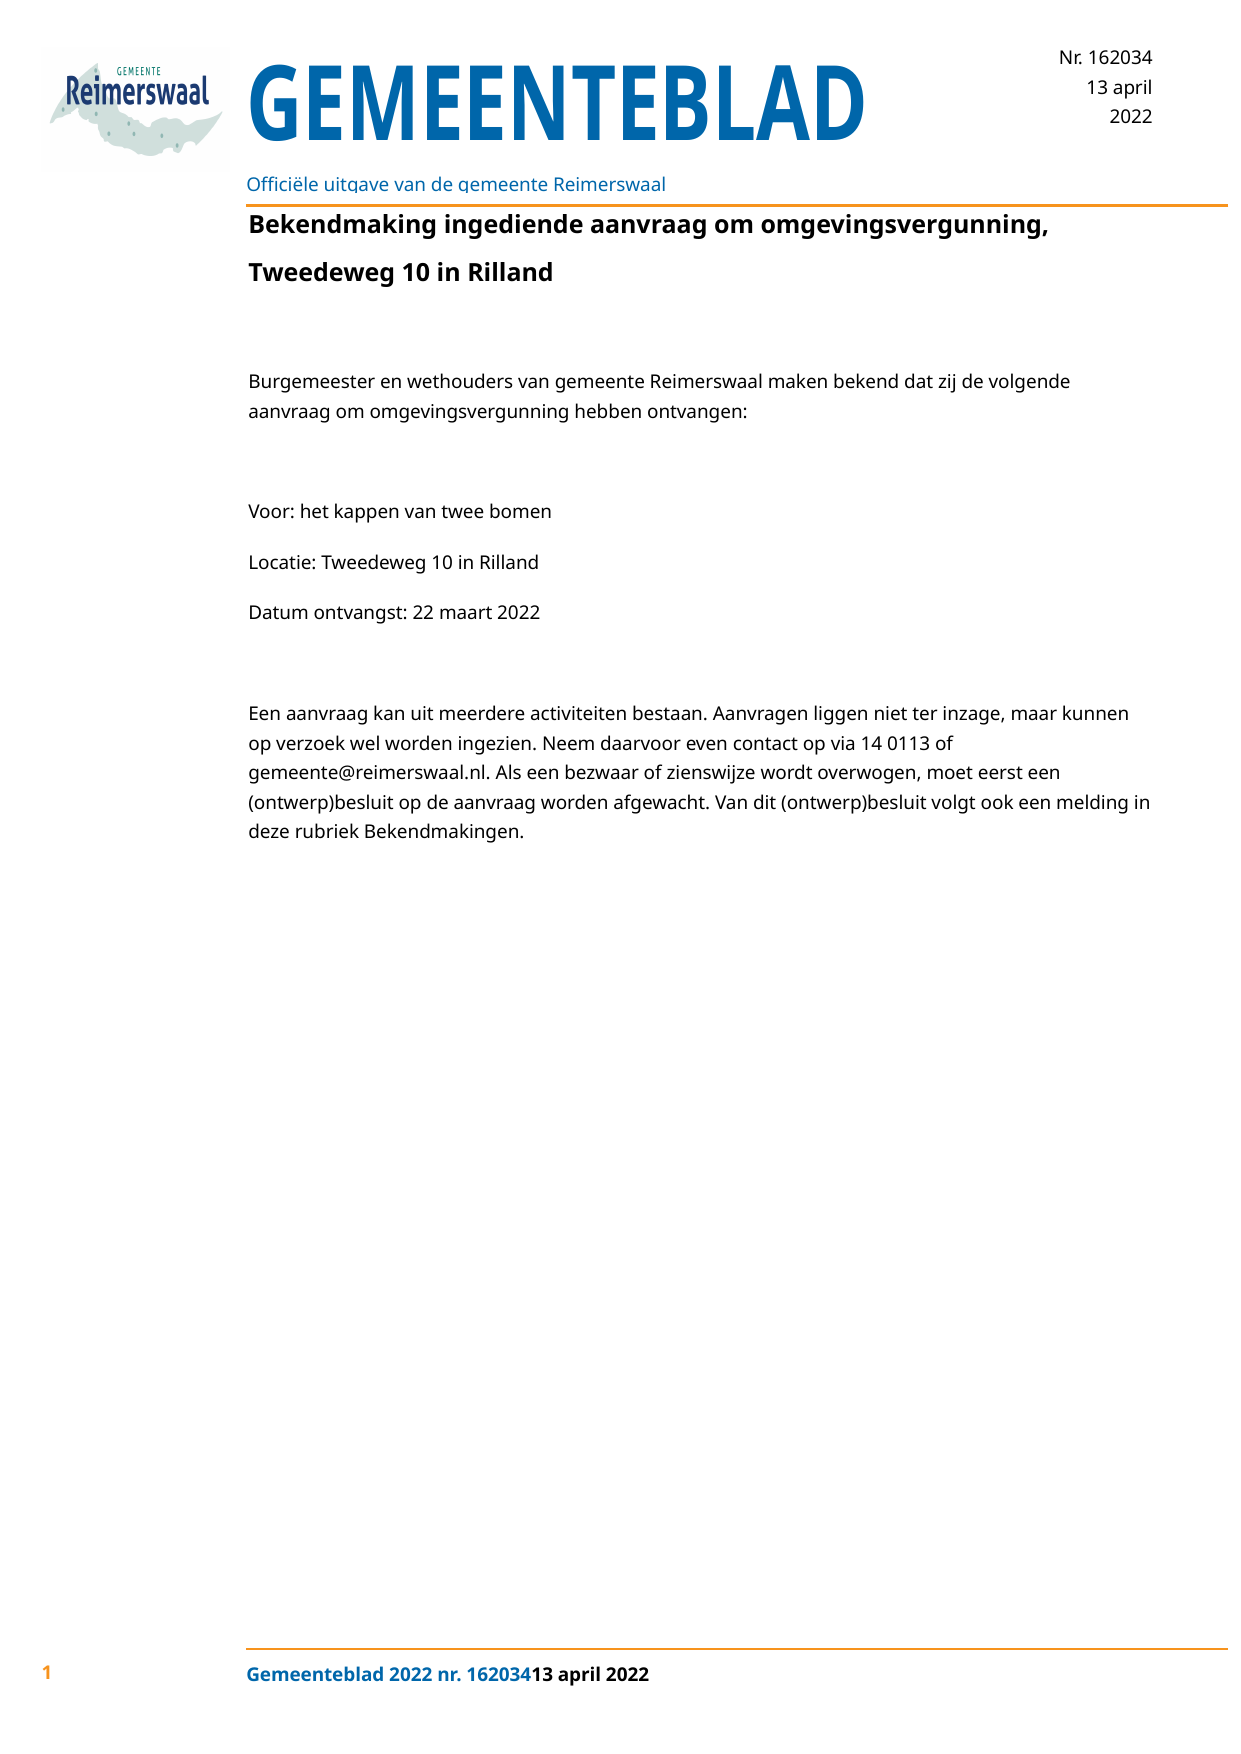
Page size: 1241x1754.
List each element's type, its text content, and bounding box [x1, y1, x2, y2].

text Voor: het kappen van twee bomen [248, 499, 1152, 524]
text Een aanvraag kan uit meerdere activiteiten bestaan. Aanvragen liggen niet ter inzage, maar kunnen op verzoek wel worden ingezien. Neem daarvoor even contact op via 14 0113 of gemeente@reimerswaal.nl. Als een bezwaar of zienswijze wordt overwogen, moet eerst een (ontwerp)besluit op de aanvraag worden afgewacht. Van dit (ontwerp)besluit volgt ook een melding in deze rubriek Bekendmakingen. [248, 700, 1152, 844]
text Bekendmaking ingediende aanvraag om omgevingsvergunning, Tweedeweg 10 in Rilland [248, 207, 1152, 288]
text Locatie: Tweedeweg 10 in Rilland [248, 549, 1152, 575]
picture [41, 47, 231, 172]
text Burgemeester en wethouders van gemeente Reimerswaal maken bekend dat zij de volgende aanvraag om omgevingsvergunning hebben ontvangen: [248, 368, 1152, 424]
text Datum ontvangst: 22 maart 2022 [248, 599, 1152, 625]
